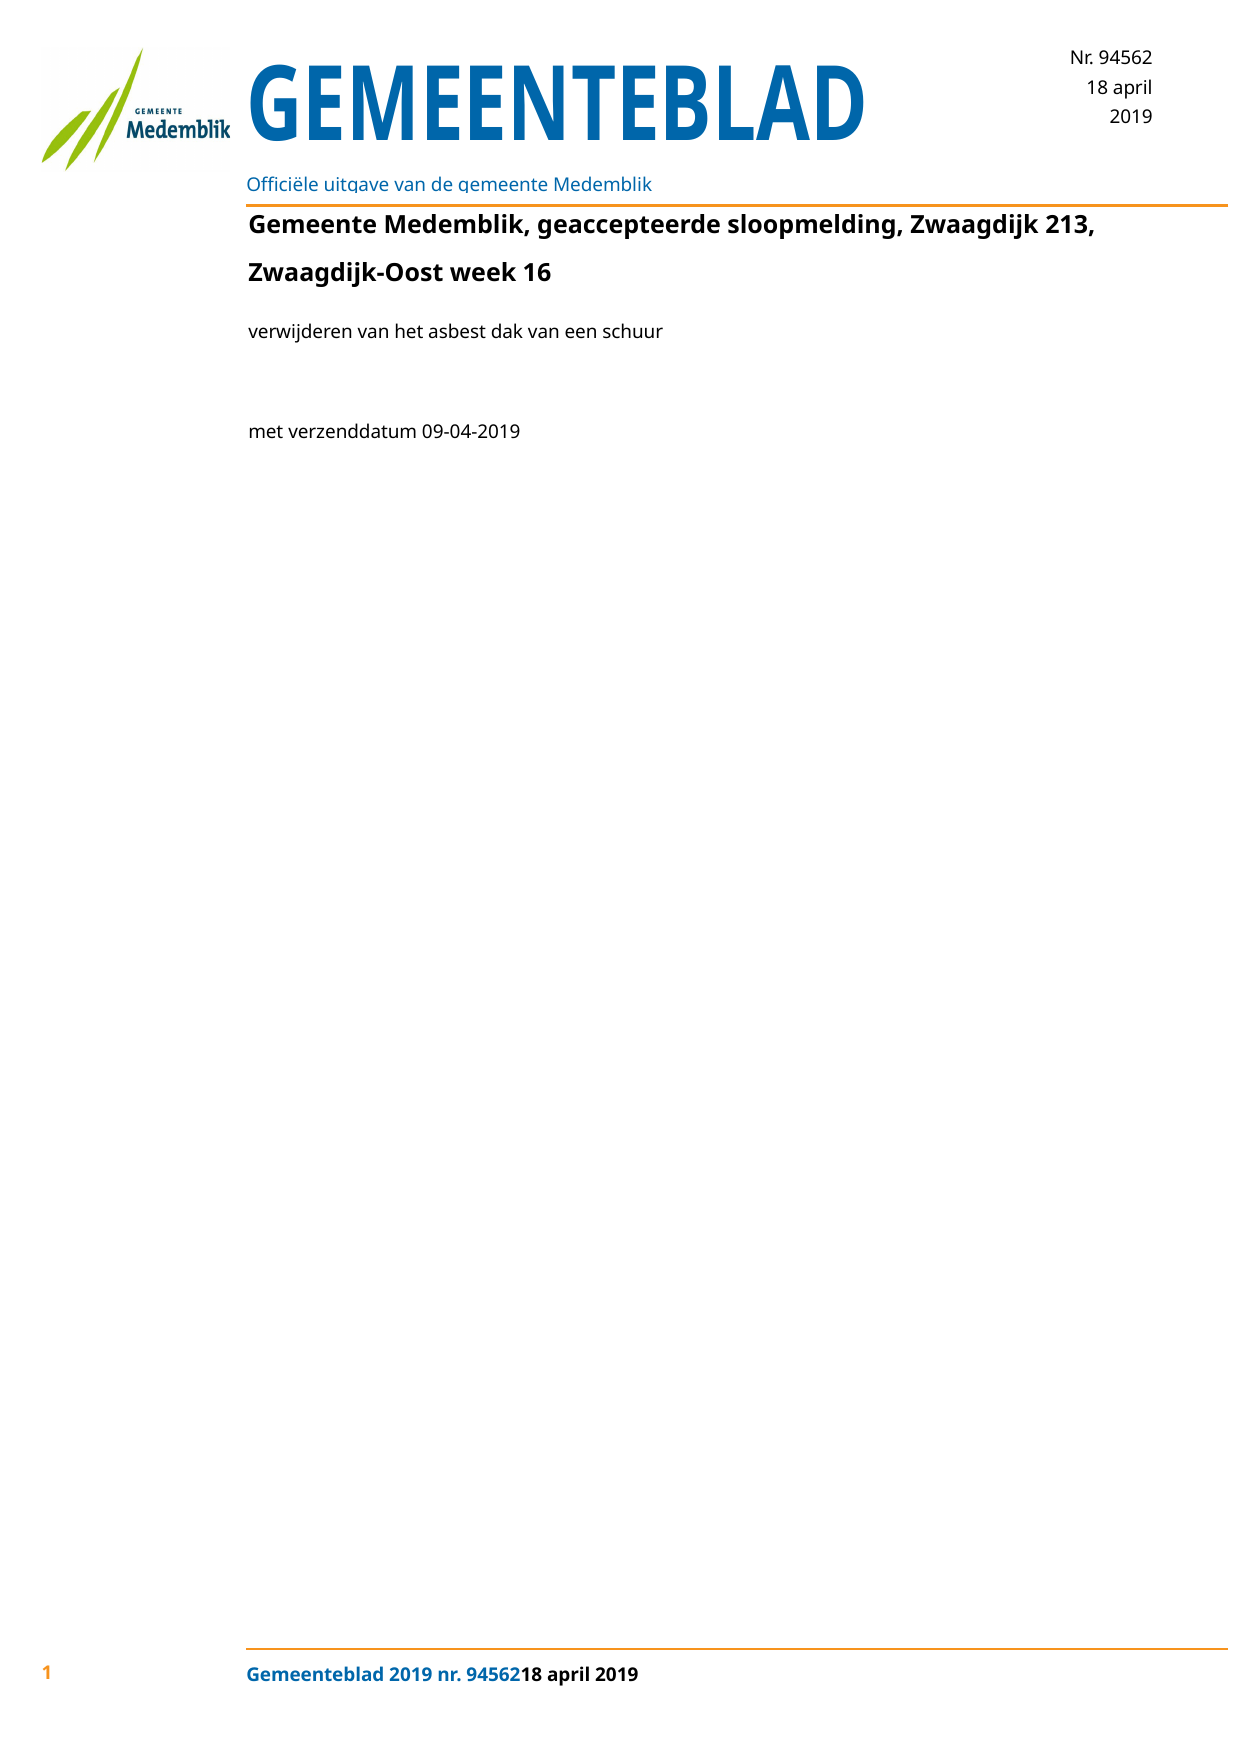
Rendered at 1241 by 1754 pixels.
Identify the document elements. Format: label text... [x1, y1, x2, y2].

text met verzenddatum 09-04-2019 [248, 419, 1152, 444]
text Gemeente Medemblik, geaccepteerde sloopmelding, Zwaagdijk 213, Zwaagdijk-Oost week 16 [248, 207, 1152, 288]
text verwijderen van het asbest dak van een schuur [248, 318, 1152, 344]
picture [41, 47, 231, 172]
